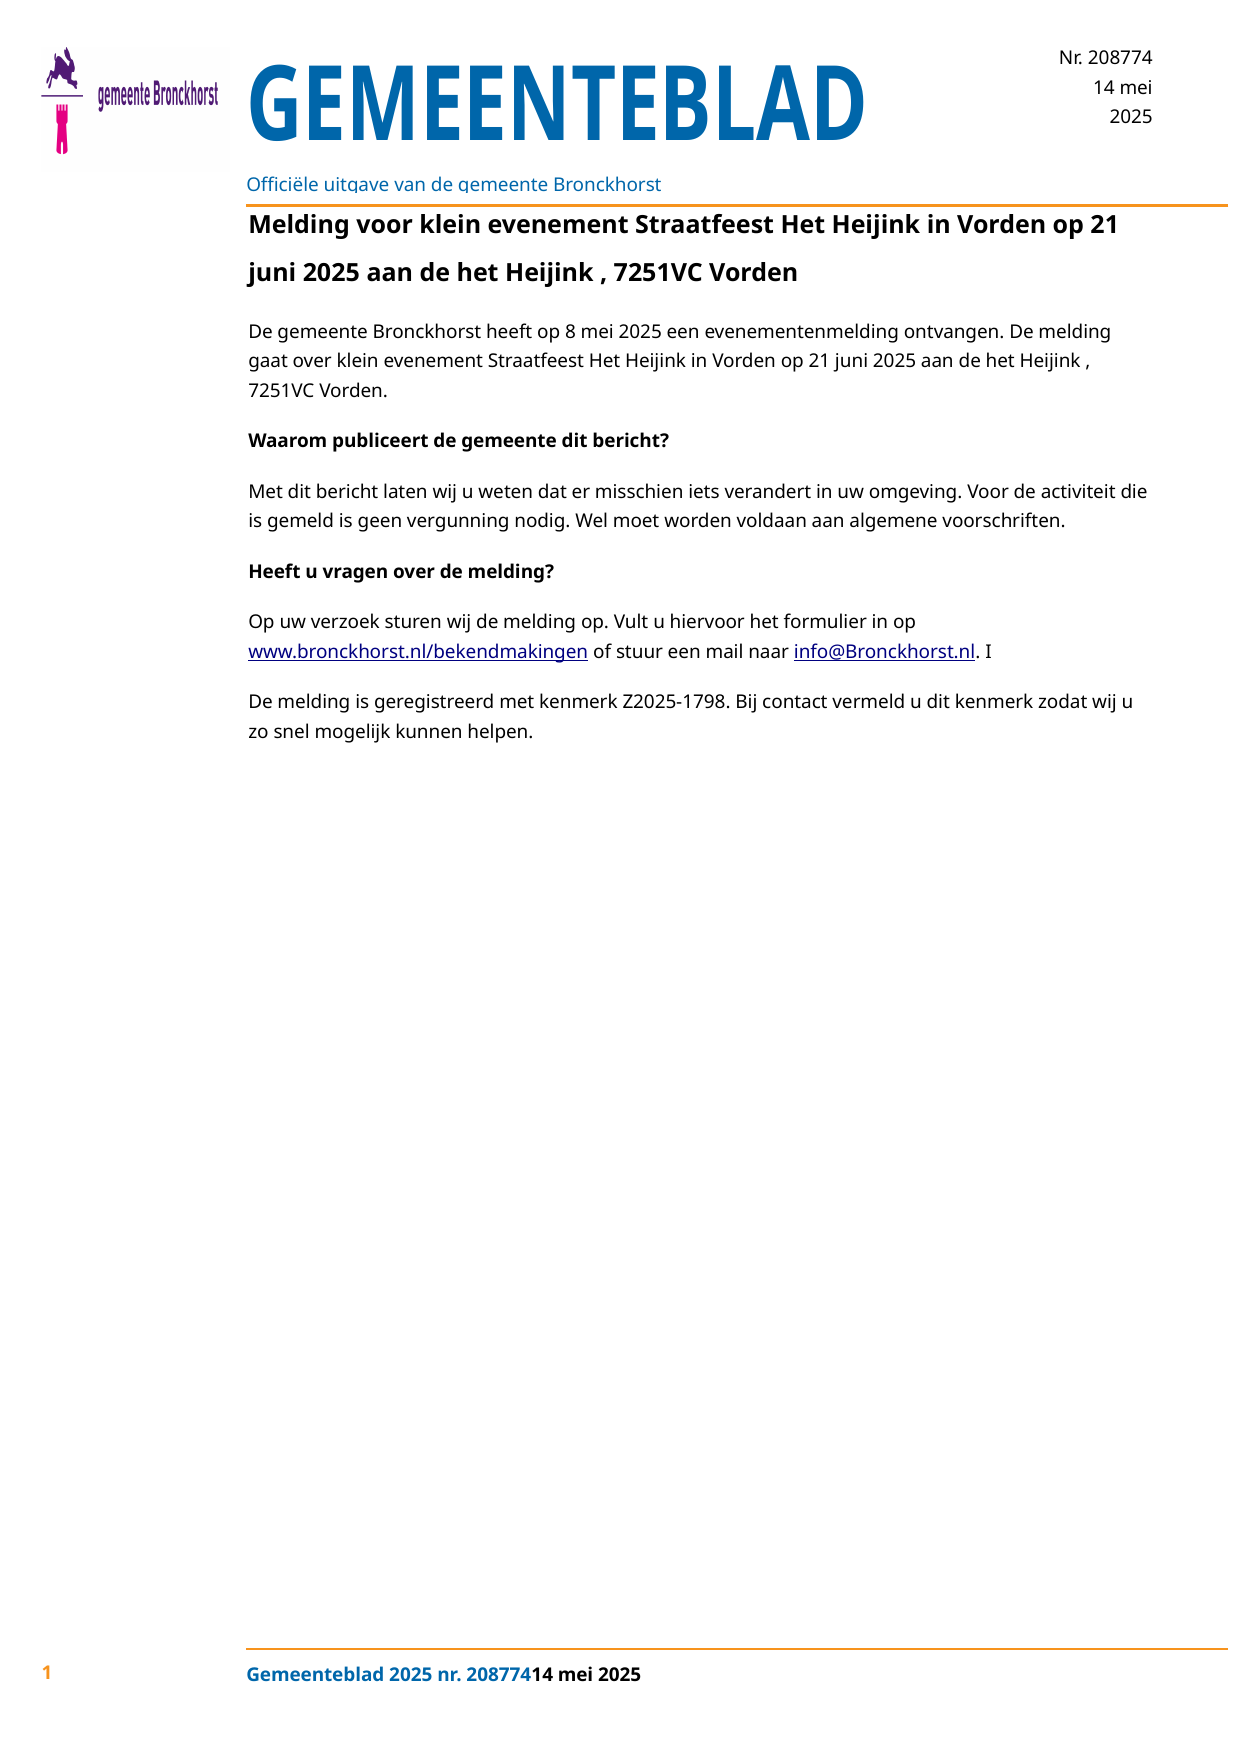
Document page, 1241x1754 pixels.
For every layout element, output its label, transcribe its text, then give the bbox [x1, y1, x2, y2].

text Met dit bericht laten wij u weten dat er misschien iets verandert in uw omgeving. Voor de activiteit die is gemeld is geen vergunning nodig. Wel moet worden voldaan aan algemene voorschriften. [248, 478, 1152, 533]
text De melding is geregistreerd met kenmerk Z2025-1798. Bij contact vermeld u dit kenmerk zodat wij u zo snel mogelijk kunnen helpen. [248, 688, 1152, 744]
text De gemeente Bronckhorst heeft op 8 mei 2025 een evenementenmelding ontvangen. De melding gaat over klein evenement Straatfeest Het Heijink in Vorden op 21 juni 2025 aan de het Heijink , 7251VC Vorden. [248, 318, 1152, 403]
picture [41, 47, 231, 172]
text Waarom publiceert de gemeente dit bericht? [248, 427, 1152, 453]
text Op uw verzoek sturen wij de melding op. Vult u hiervoor het formulier in op www.bronckhorst.nl/bekendmakingen of stuur een mail naar info@Bronckhorst.nl. I [248, 608, 1152, 664]
text Melding voor klein evenement Straatfeest Het Heijink in Vorden op 21 juni 2025 aan de het Heijink , 7251VC Vorden [248, 207, 1152, 288]
text Heeft u vragen over de melding? [248, 558, 1152, 584]
